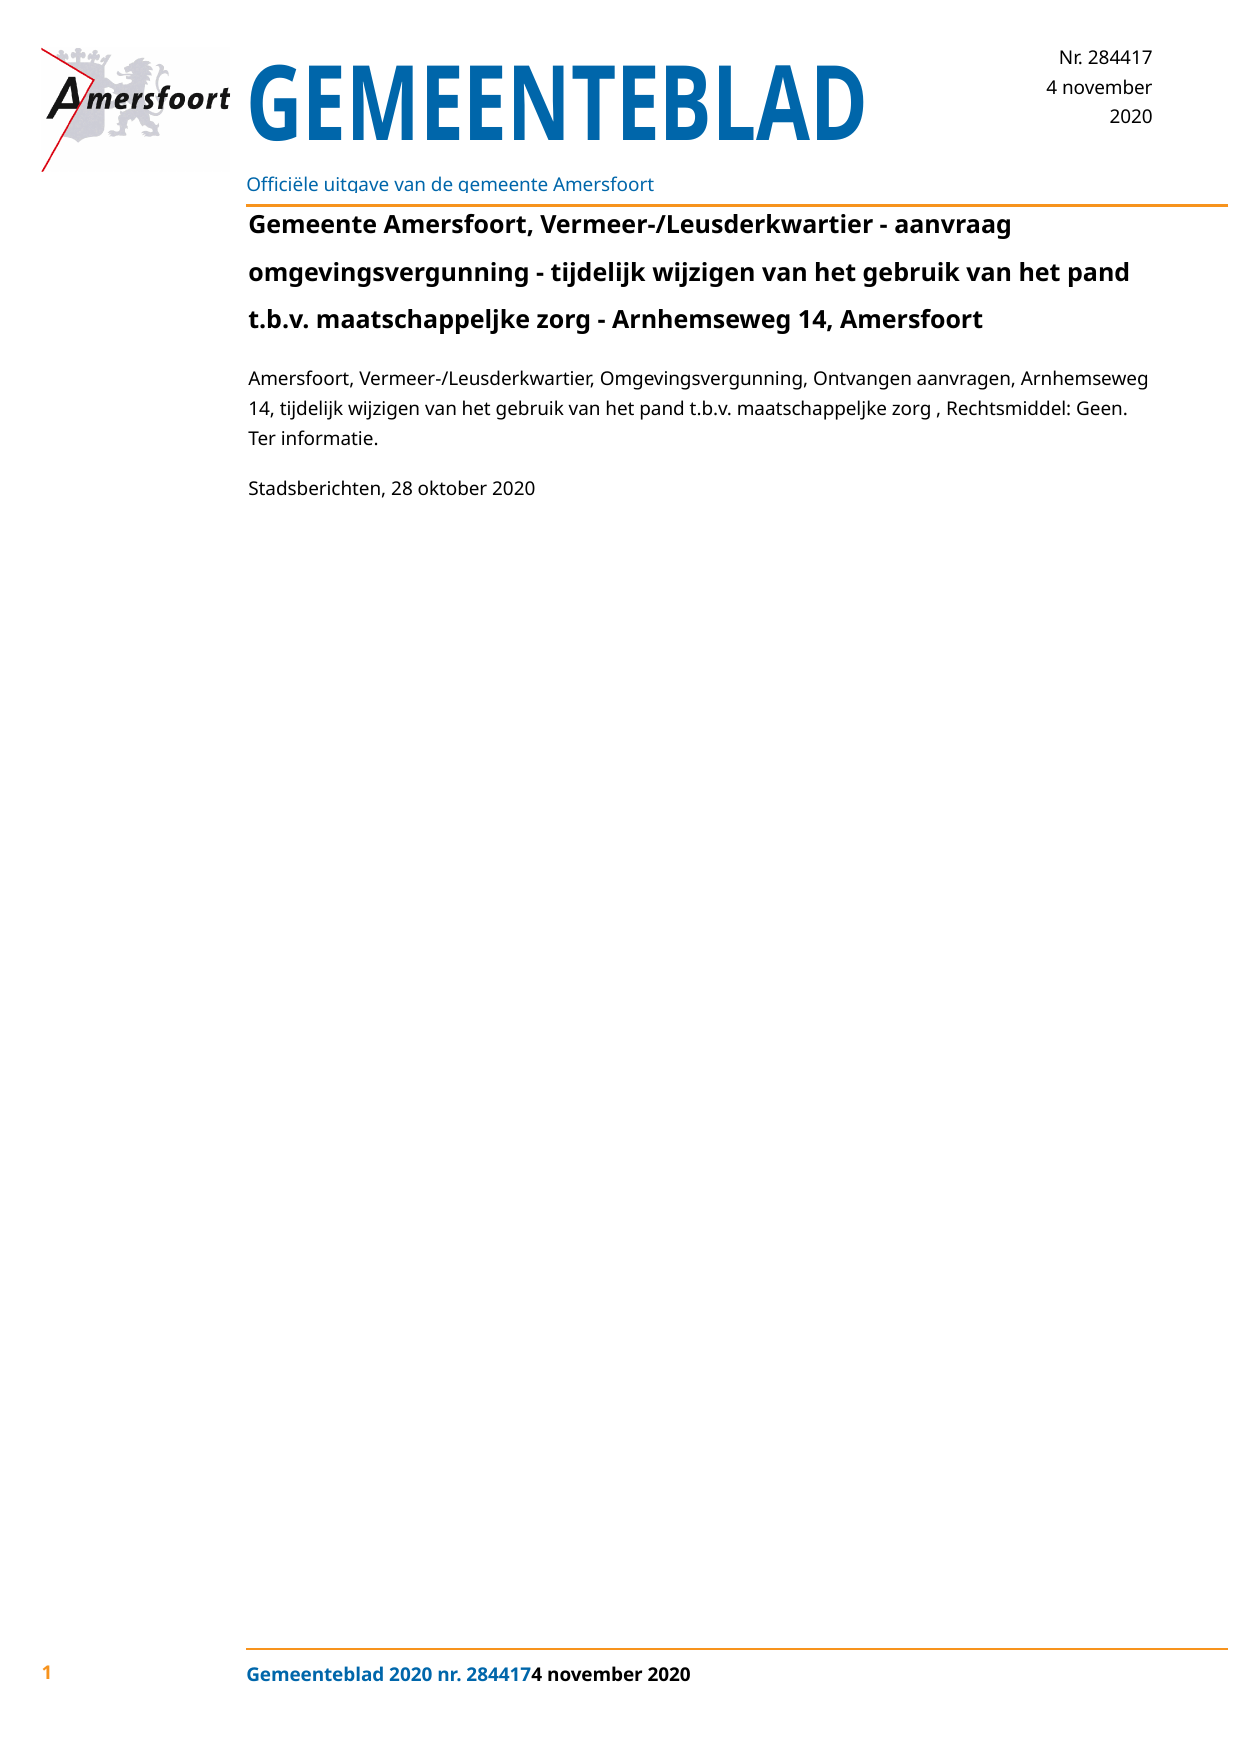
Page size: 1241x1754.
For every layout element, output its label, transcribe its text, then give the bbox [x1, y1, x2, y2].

text Stadsberichten, 28 oktober 2020 [248, 475, 1152, 501]
text Amersfoort, Vermeer-/Leusderkwartier, Omgevingsvergunning, Ontvangen aanvragen, Arnhemseweg 14, tijdelijk wijzigen van het gebruik van het pand t.b.v. maatschappeljke zorg , Rechtsmiddel: Geen. Ter informatie. [248, 366, 1152, 450]
picture [41, 47, 231, 172]
text Gemeente Amersfoort, Vermeer-/Leusderkwartier - aanvraag omgevingsvergunning - tijdelijk wijzigen van het gebruik van het pand t.b.v. maatschappeljke zorg - Arnhemseweg 14, Amersfoort [248, 207, 1152, 336]
